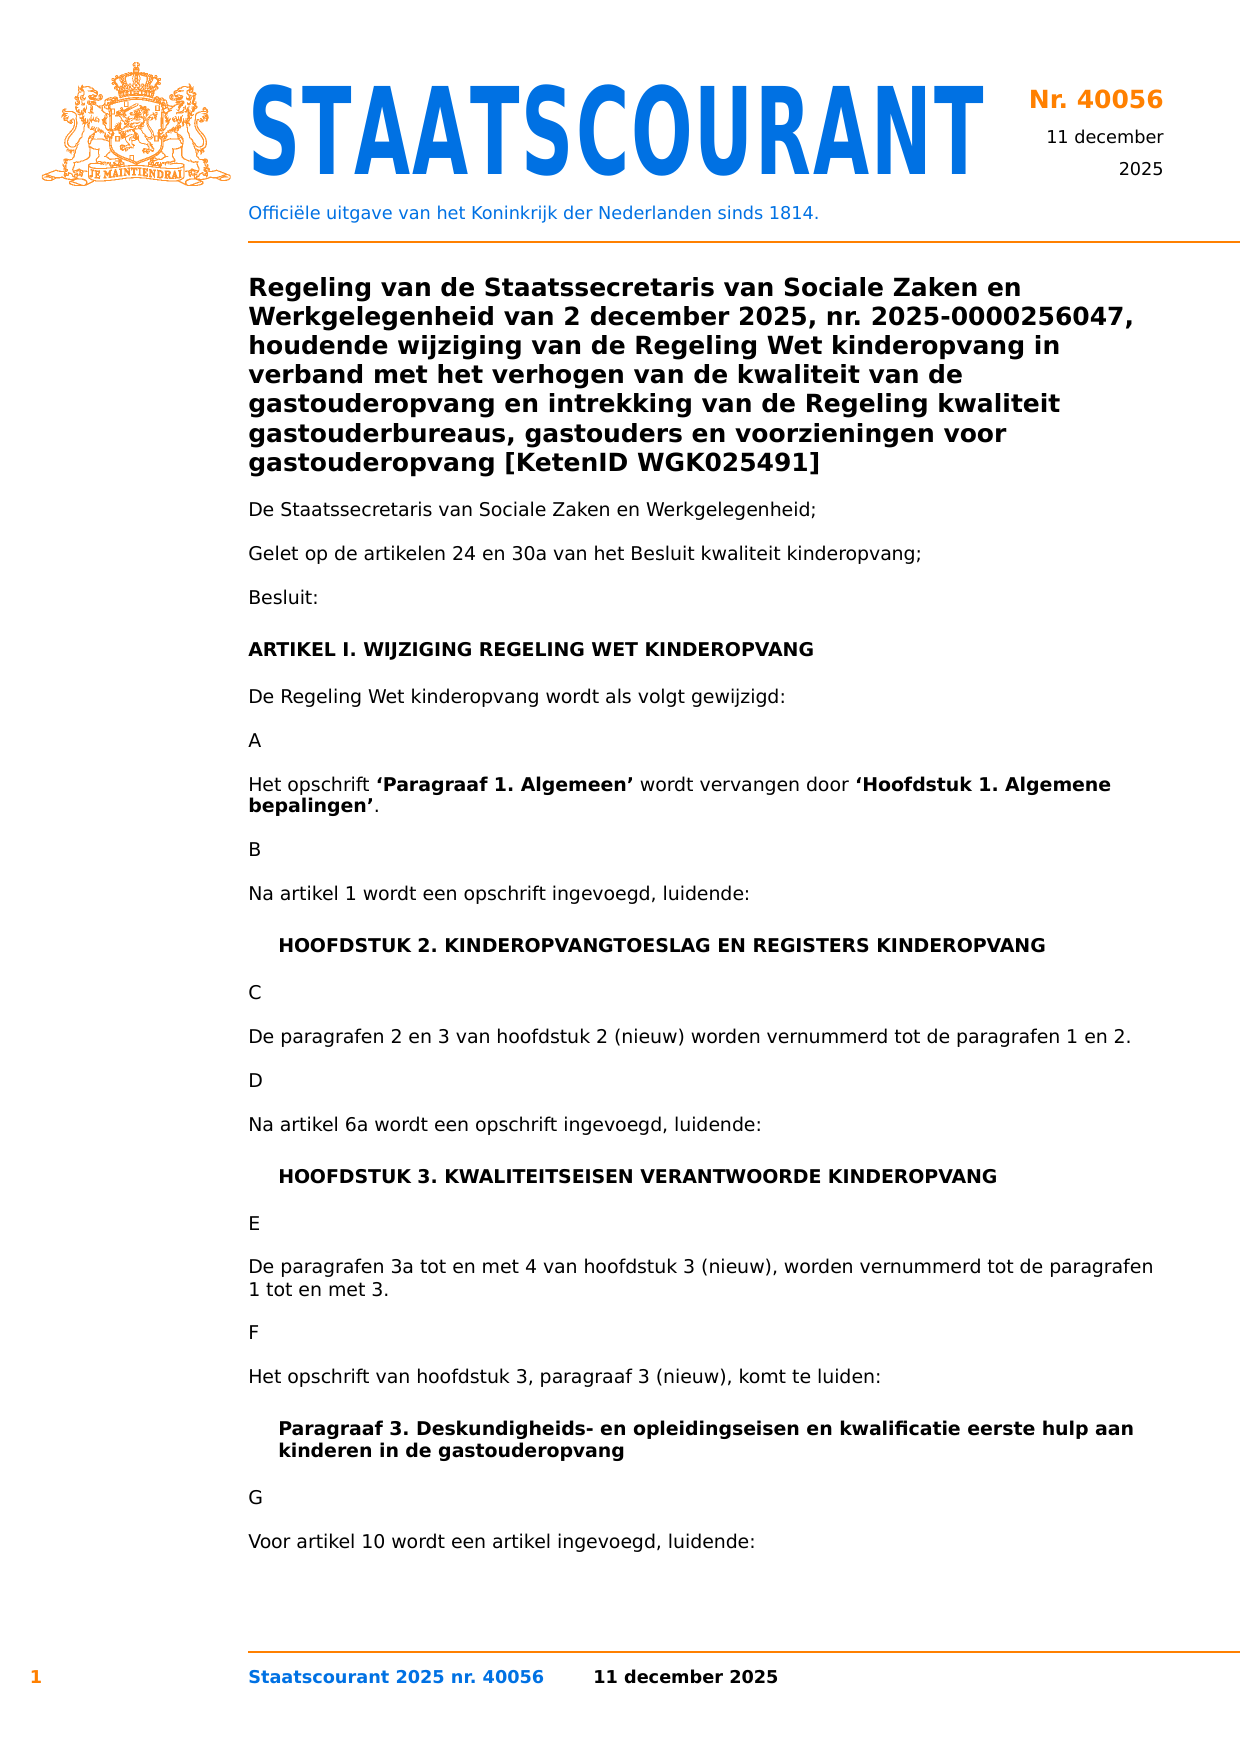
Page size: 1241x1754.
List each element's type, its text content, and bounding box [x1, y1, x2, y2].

text Na artikel 6a wordt een opschrift ingevoegd, luidende: [248, 1114, 1163, 1136]
text De paragrafen 2 en 3 van hoofdstuk 2 (nieuw) worden vernummerd tot de paragrafen 1 en 2. [248, 1026, 1163, 1048]
text F [248, 1322, 1163, 1344]
text De Staatssecretaris van Sociale Zaken en Werkgelegenheid; [248, 499, 1163, 521]
picture [41, 62, 231, 186]
table_cell 11 december [998, 121, 1240, 153]
text G [248, 1487, 1163, 1509]
text D [248, 1070, 1163, 1092]
text Het opschrift van hoofdstuk 3, paragraaf 3 (nieuw), komt te luiden: [248, 1366, 1163, 1388]
text Besluit: [248, 587, 1163, 609]
text Gelet op de artikelen 24 en 30a van het Besluit kwaliteit kinderopvang; [248, 543, 1163, 565]
text Na artikel 1 wordt een opschrift ingevoegd, luidende: [248, 883, 1163, 905]
text Het opschrift ‘Paragraaf 1. Algemeen’ wordt vervangen door ‘Hoofdstuk 1. Algemene bepalingen’. [248, 773, 1163, 817]
table_header STAATSCOURANT [248, 62, 998, 203]
text E [248, 1213, 1163, 1234]
subtitle ARTIKEL I. WIJZIGING REGELING WET KINDEROPVANG [248, 639, 1163, 661]
text B [248, 839, 1163, 861]
table_cell 2025 [998, 153, 1240, 203]
subtitle HOOFDSTUK 2. KINDEROPVANGTOESLAG EN REGISTERS KINDEROPVANG [278, 935, 1163, 957]
table_header Nr. 40056 [998, 62, 1240, 121]
text C [248, 982, 1163, 1004]
subtitle Paragraaf 3. Deskundigheids- en opleidingseisen en kwalificatie eerste hulp aan kinderen in de gastouderopvang [278, 1418, 1163, 1462]
subtitle Regeling van de Staatssecretaris van Sociale Zaken en Werkgelegenheid van 2 december 2025, nr. 2025-0000256047, houdende wijziging van de Regeling Wet kinderopvang in verband met het verhogen van de kwaliteit van de gastouderopvang en intrekking van de Regeling kwaliteit gastouderbureaus, gastouders en voorzieningen voor gastouderopvang [KetenID WGK025491] [248, 273, 1163, 477]
table_header [25, 62, 248, 241]
text De Regeling Wet kinderopvang wordt als volgt gewijzigd: [248, 686, 1163, 708]
text Voor artikel 10 wordt een artikel ingevoegd, luidende: [248, 1531, 1163, 1553]
text A [248, 729, 1163, 752]
text De paragrafen 3a tot en met 4 van hoofdstuk 3 (nieuw), worden vernummerd tot de paragrafen 1 tot en met 3. [248, 1256, 1163, 1300]
subtitle HOOFDSTUK 3. KWALITEITSEISEN VERANTWOORDE KINDEROPVANG [278, 1166, 1163, 1188]
table_cell Officiële uitgave van het Koninkrijk der Nederlanden sinds 1814. [248, 203, 1240, 241]
